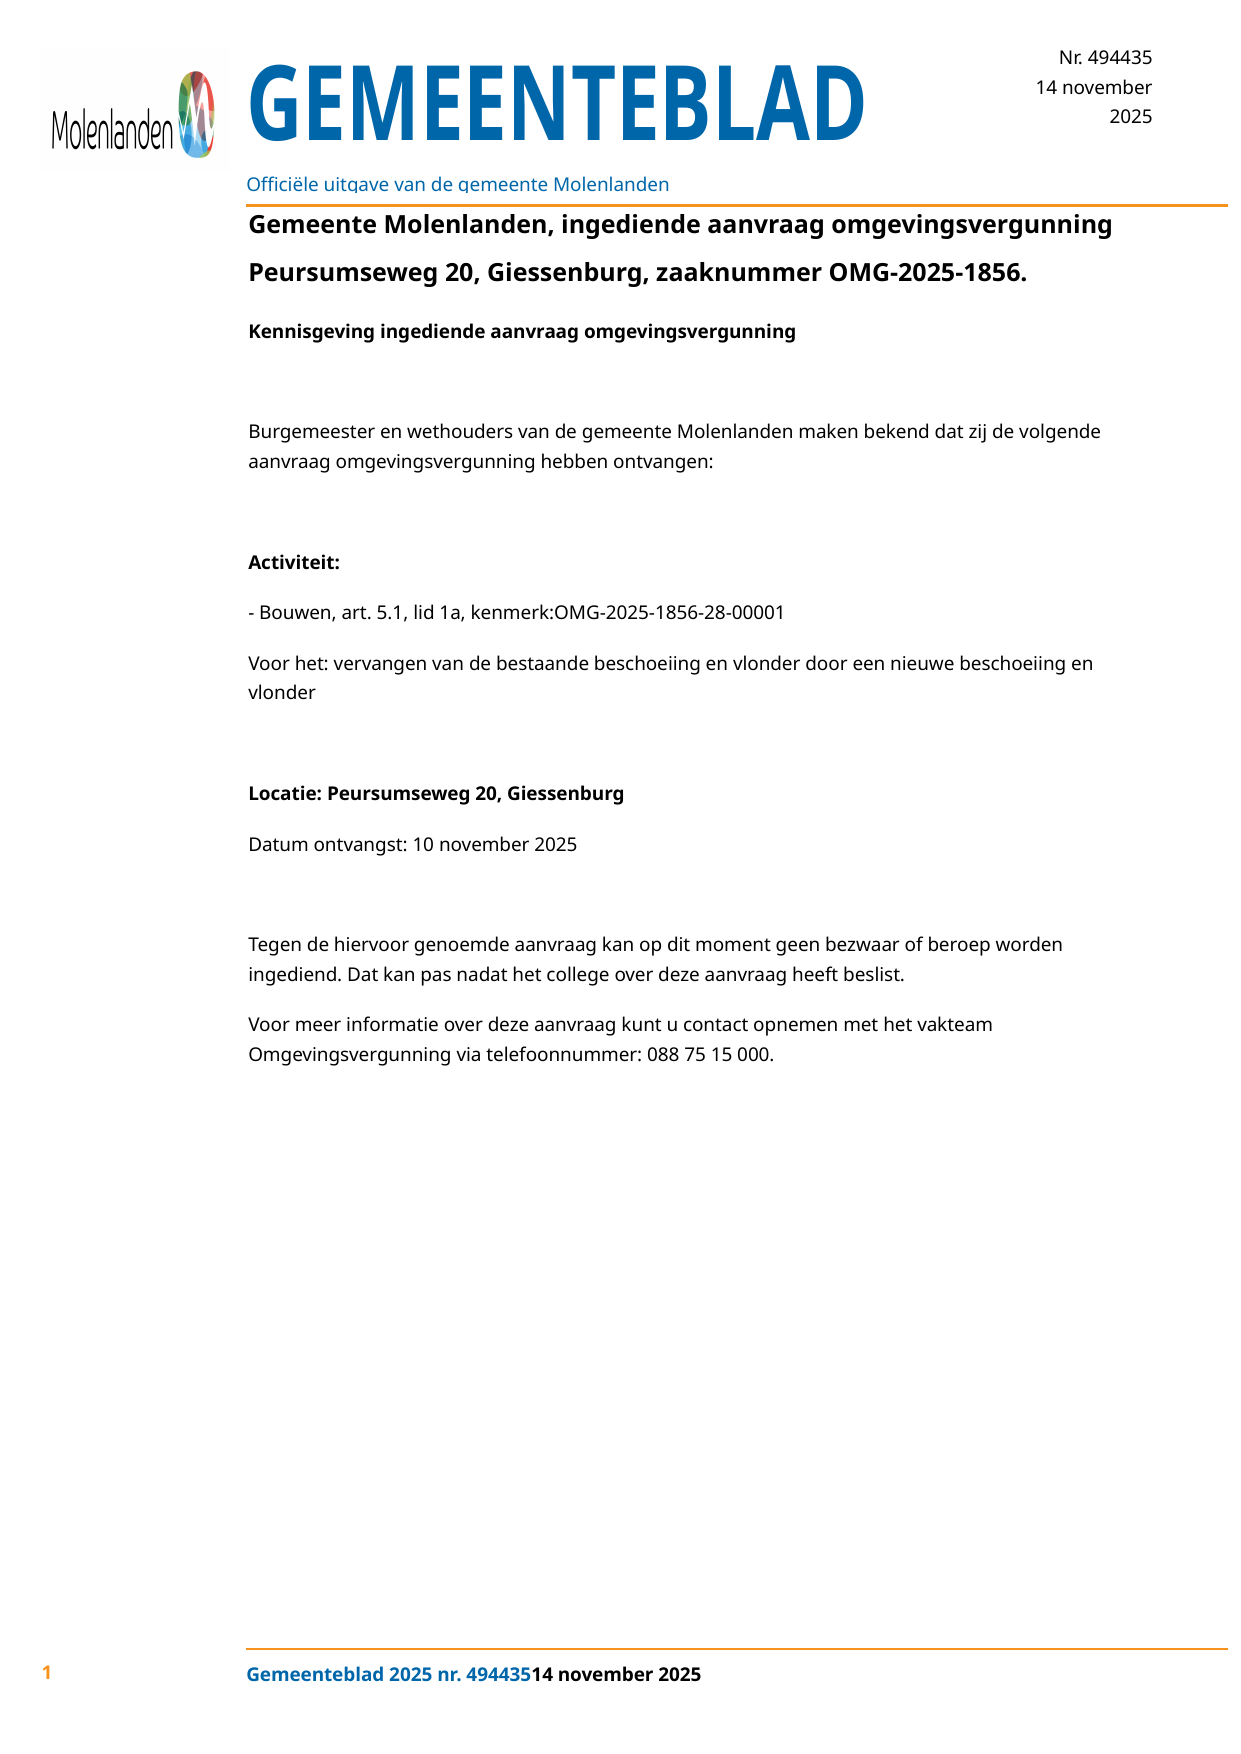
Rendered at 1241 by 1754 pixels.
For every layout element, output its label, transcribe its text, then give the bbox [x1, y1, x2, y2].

text Datum ontvangst: 10 november 2025 [248, 831, 1152, 857]
text - Bouwen, art. 5.1, lid 1a, kenmerk:OMG-2025-1856-28-00001 [248, 599, 1152, 625]
text Burgemeester en wethouders van de gemeente Molenlanden maken bekend dat zij de volgende aanvraag omgevingsvergunning hebben ontvangen: [248, 419, 1152, 474]
text Kennisgeving ingediende aanvraag omgevingsvergunning [248, 318, 1152, 344]
text Voor meer informatie over deze aanvraag kunt u contact opnemen met het vakteam Omgevingsvergunning via telefoonnummer: 088 75 15 000. [248, 1012, 1152, 1067]
text Voor het: vervangen van de bestaande beschoeiing en vlonder door een nieuwe beschoeiing en vlonder [248, 650, 1152, 705]
text Activiteit: [248, 549, 1152, 575]
text Tegen de hiervoor genoemde aanvraag kan op dit moment geen bezwaar of beroep worden ingediend. Dat kan pas nadat het college over deze aanvraag heeft beslist. [248, 932, 1152, 987]
text Locatie: Peursumseweg 20, Giessenburg [248, 780, 1152, 806]
picture [41, 47, 231, 172]
text Gemeente Molenlanden, ingediende aanvraag omgevingsvergunning Peursumseweg 20, Giessenburg, zaaknummer OMG-2025-1856. [248, 207, 1152, 288]
